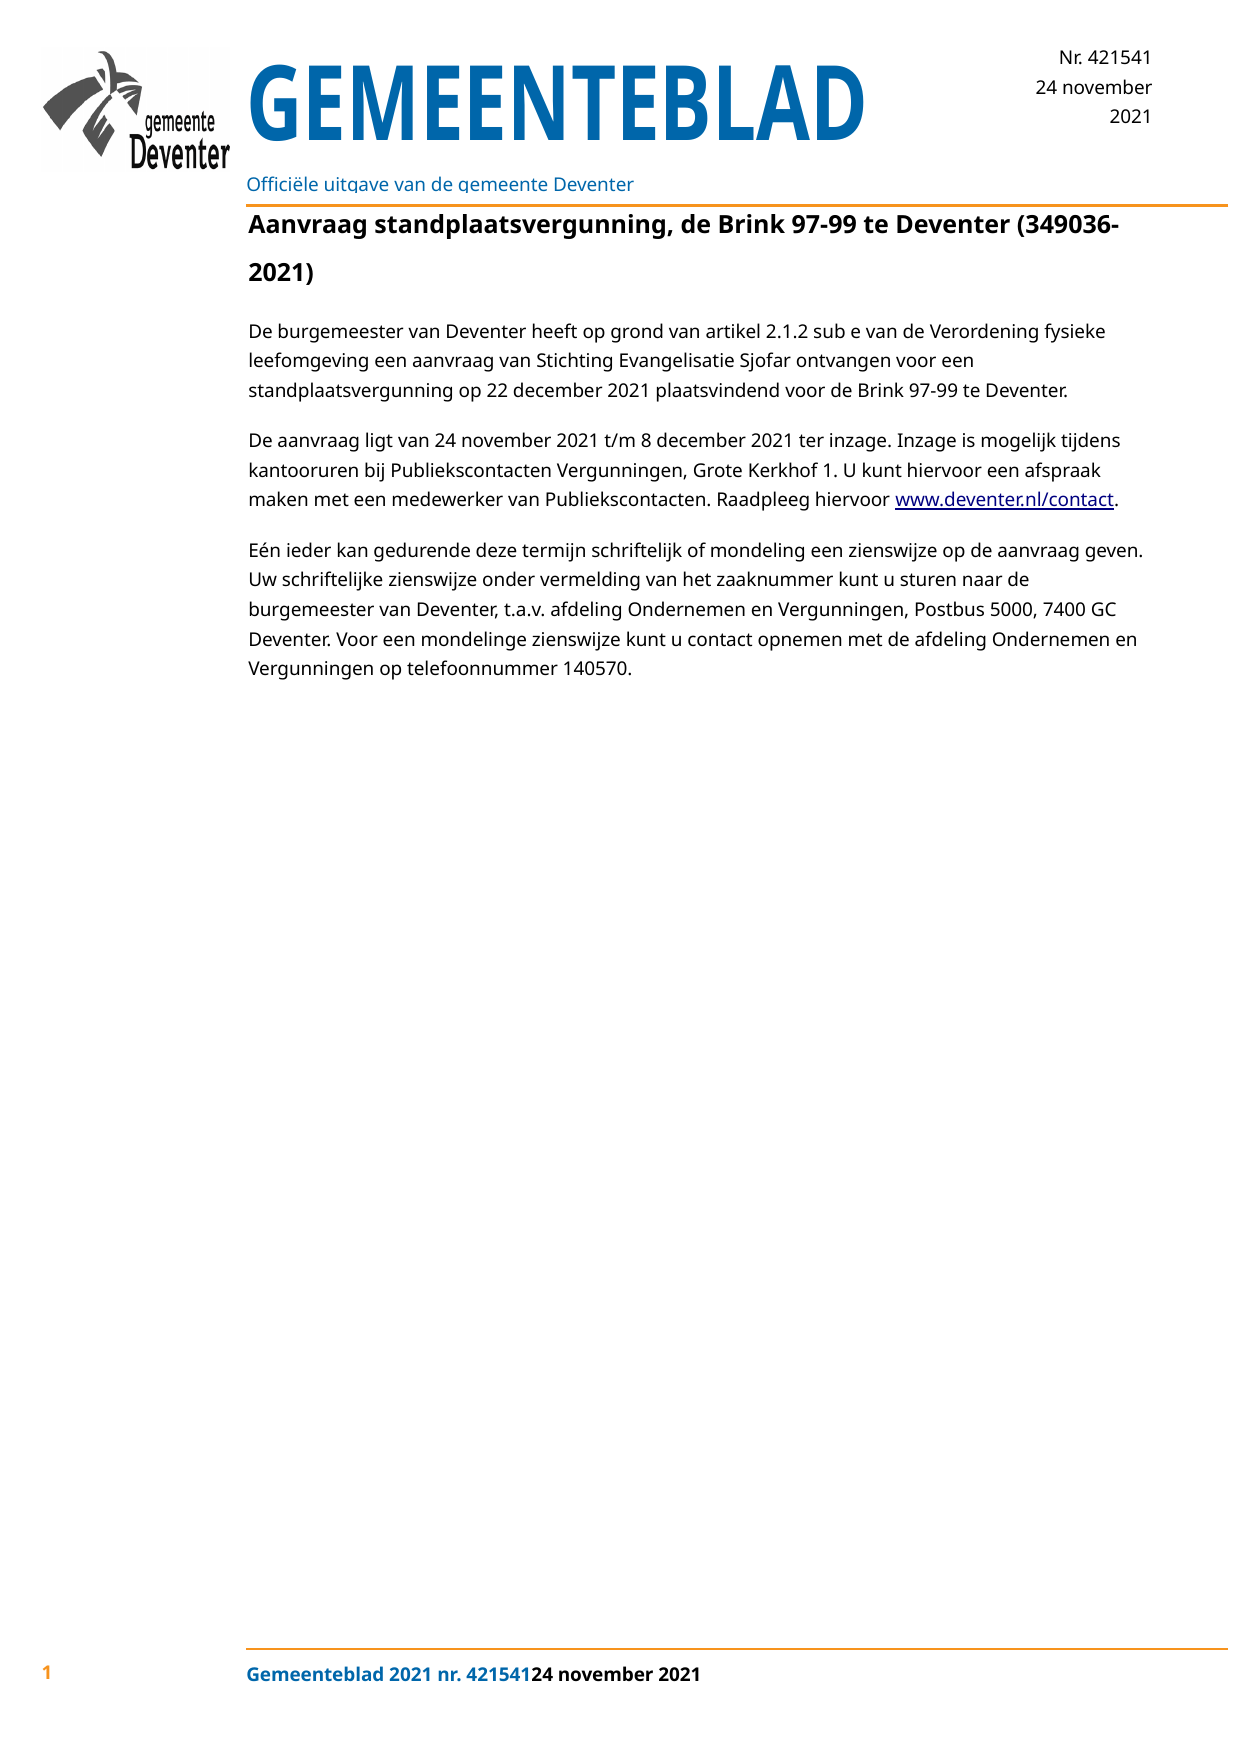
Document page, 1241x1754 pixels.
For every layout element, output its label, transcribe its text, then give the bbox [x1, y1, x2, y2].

text De aanvraag ligt van 24 november 2021 t/m 8 december 2021 ter inzage. Inzage is mogelijk tijdens kantooruren bij Publiekscontacten Vergunningen, Grote Kerkhof 1. U kunt hiervoor een afspraak maken met een medewerker van Publiekscontacten. Raadpleeg hiervoor www.deventer.nl/contact. [248, 427, 1152, 512]
text Eén ieder kan gedurende deze termijn schriftelijk of mondeling een zienswijze op de aanvraag geven. Uw schriftelijke zienswijze onder vermelding van het zaaknummer kunt u sturen naar de burgemeester van Deventer, t.a.v. afdeling Ondernemen en Vergunningen, Postbus 5000, 7400 GC Deventer. Voor een mondelinge zienswijze kunt u contact opnemen met de afdeling Ondernemen en Vergunningen op telefoonnummer 140570. [248, 537, 1152, 681]
text De burgemeester van Deventer heeft op grond van artikel 2.1.2 sub e van de Verordening fysieke leefomgeving een aanvraag van Stichting Evangelisatie Sjofar ontvangen voor een standplaatsvergunning op 22 december 2021 plaatsvindend voor de Brink 97-99 te Deventer. [248, 318, 1152, 403]
text Aanvraag standplaatsvergunning, de Brink 97-99 te Deventer (349036-2021) [248, 207, 1152, 288]
picture [41, 47, 231, 172]
